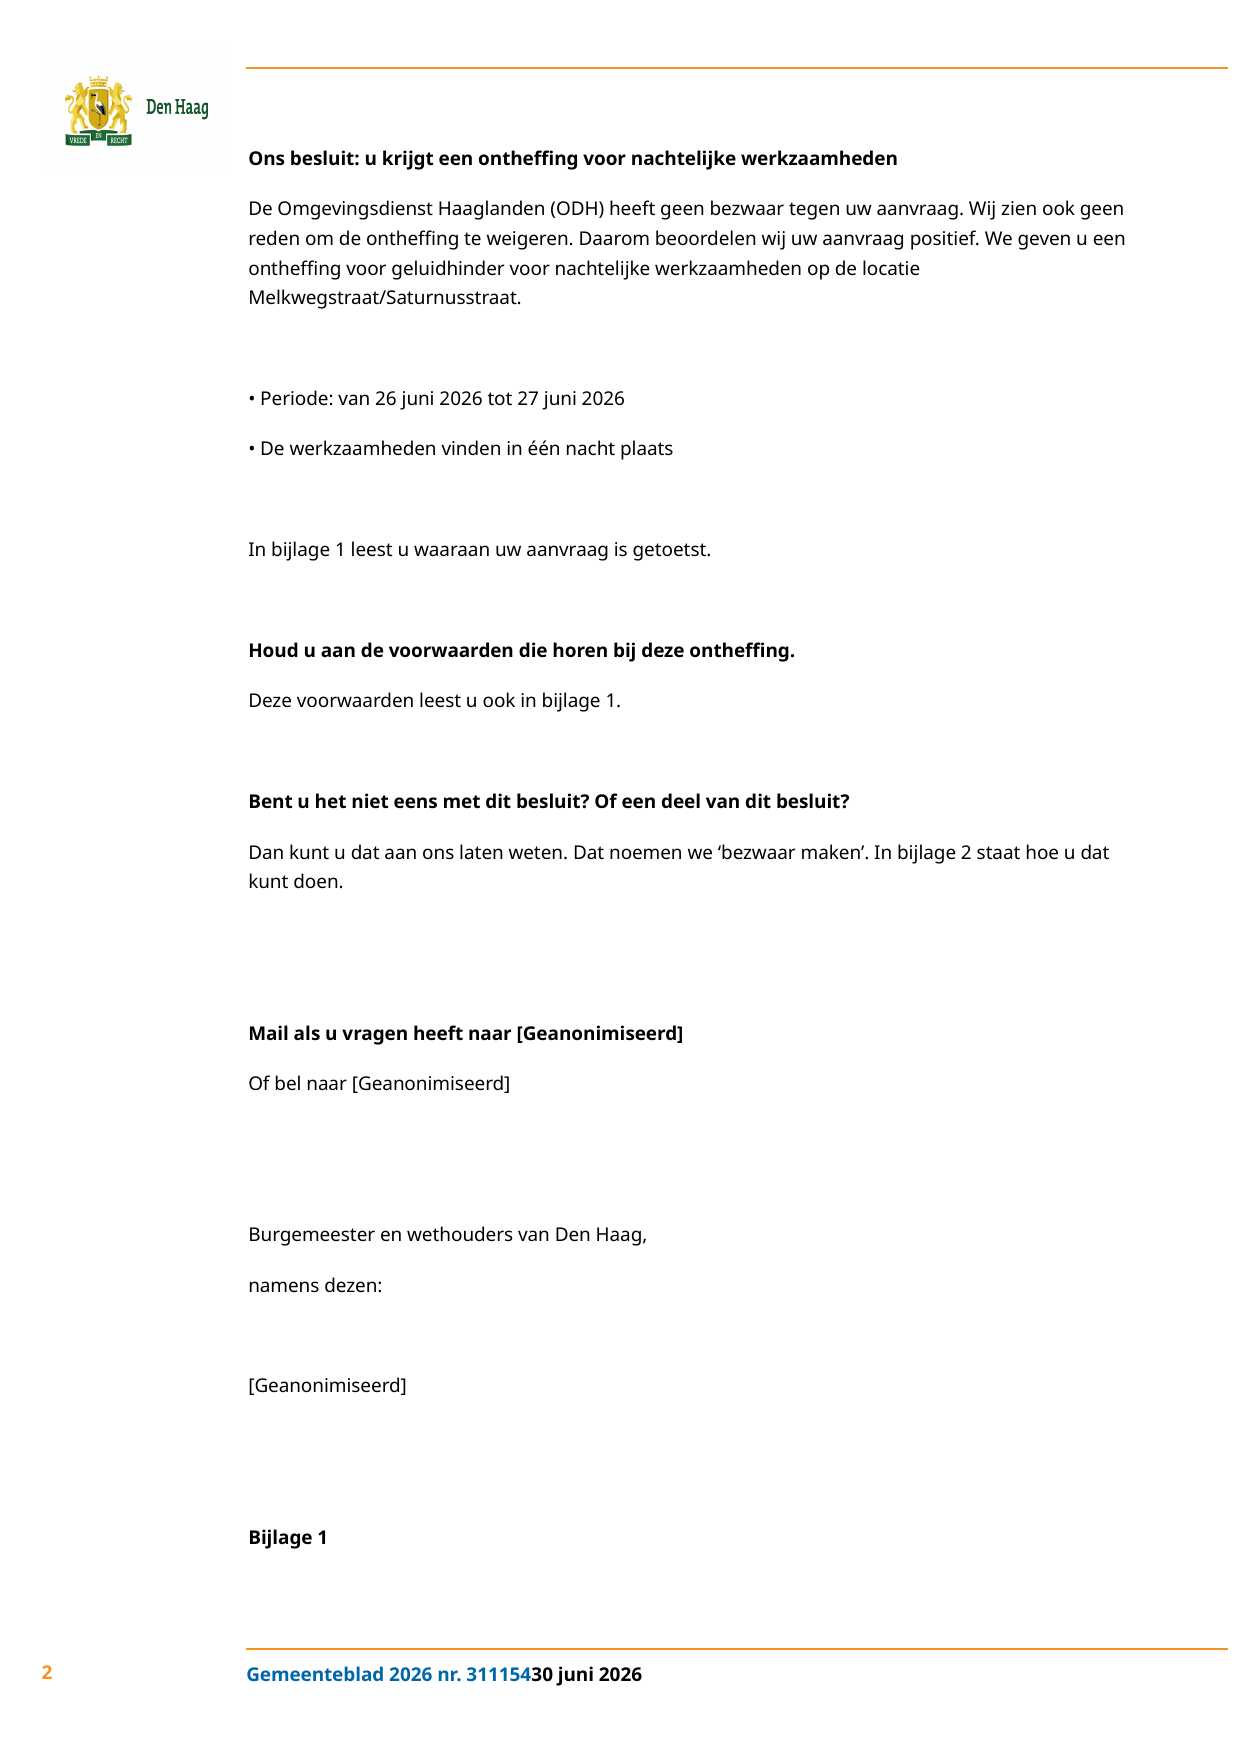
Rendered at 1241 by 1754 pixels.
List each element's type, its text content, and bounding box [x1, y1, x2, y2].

text [Geanonimiseerd] [248, 1373, 1152, 1398]
text Houd u aan de voorwaarden die horen bij deze ontheffing. [248, 637, 1152, 663]
text Deze voorwaarden leest u ook in bijlage 1. [248, 688, 1152, 713]
text Dan kunt u dat aan ons laten weten. Dat noemen we ‘bezwaar maken’. In bijlage 2 staat hoe u dat kunt doen. [248, 839, 1152, 894]
text Of bel naar [Geanonimiseerd] [248, 1070, 1152, 1096]
text In bijlage 1 leest u waaraan uw aanvraag is getoetst. [248, 536, 1152, 562]
text Bijlage 1 [248, 1524, 1152, 1550]
text Ons besluit: u krijgt een ontheffing voor nachtelijke werkzaamheden [248, 145, 1152, 171]
picture [41, 47, 231, 172]
text Bent u het niet eens met dit besluit? Of een deel van dit besluit? [248, 788, 1152, 814]
text • Periode: van 26 juni 2026 tot 27 juni 2026 [248, 385, 1152, 411]
text • De werkzaamheden vinden in één nacht plaats [248, 436, 1152, 461]
text namens dezen: [248, 1272, 1152, 1298]
text Burgemeester en wethouders van Den Haag, [248, 1221, 1152, 1247]
text De Omgevingsdienst Haaglanden (ODH) heeft geen bezwaar tegen uw aanvraag. Wij zien ook geen reden om de ontheffing te weigeren. Daarom beoordelen wij uw aanvraag positief. We geven u een ontheffing voor geluidhinder voor nachtelijke werkzaamheden op de locatie Melkwegstraat/Saturnusstraat. [248, 196, 1152, 310]
text Mail als u vragen heeft naar [Geanonimiseerd] [248, 1020, 1152, 1046]
